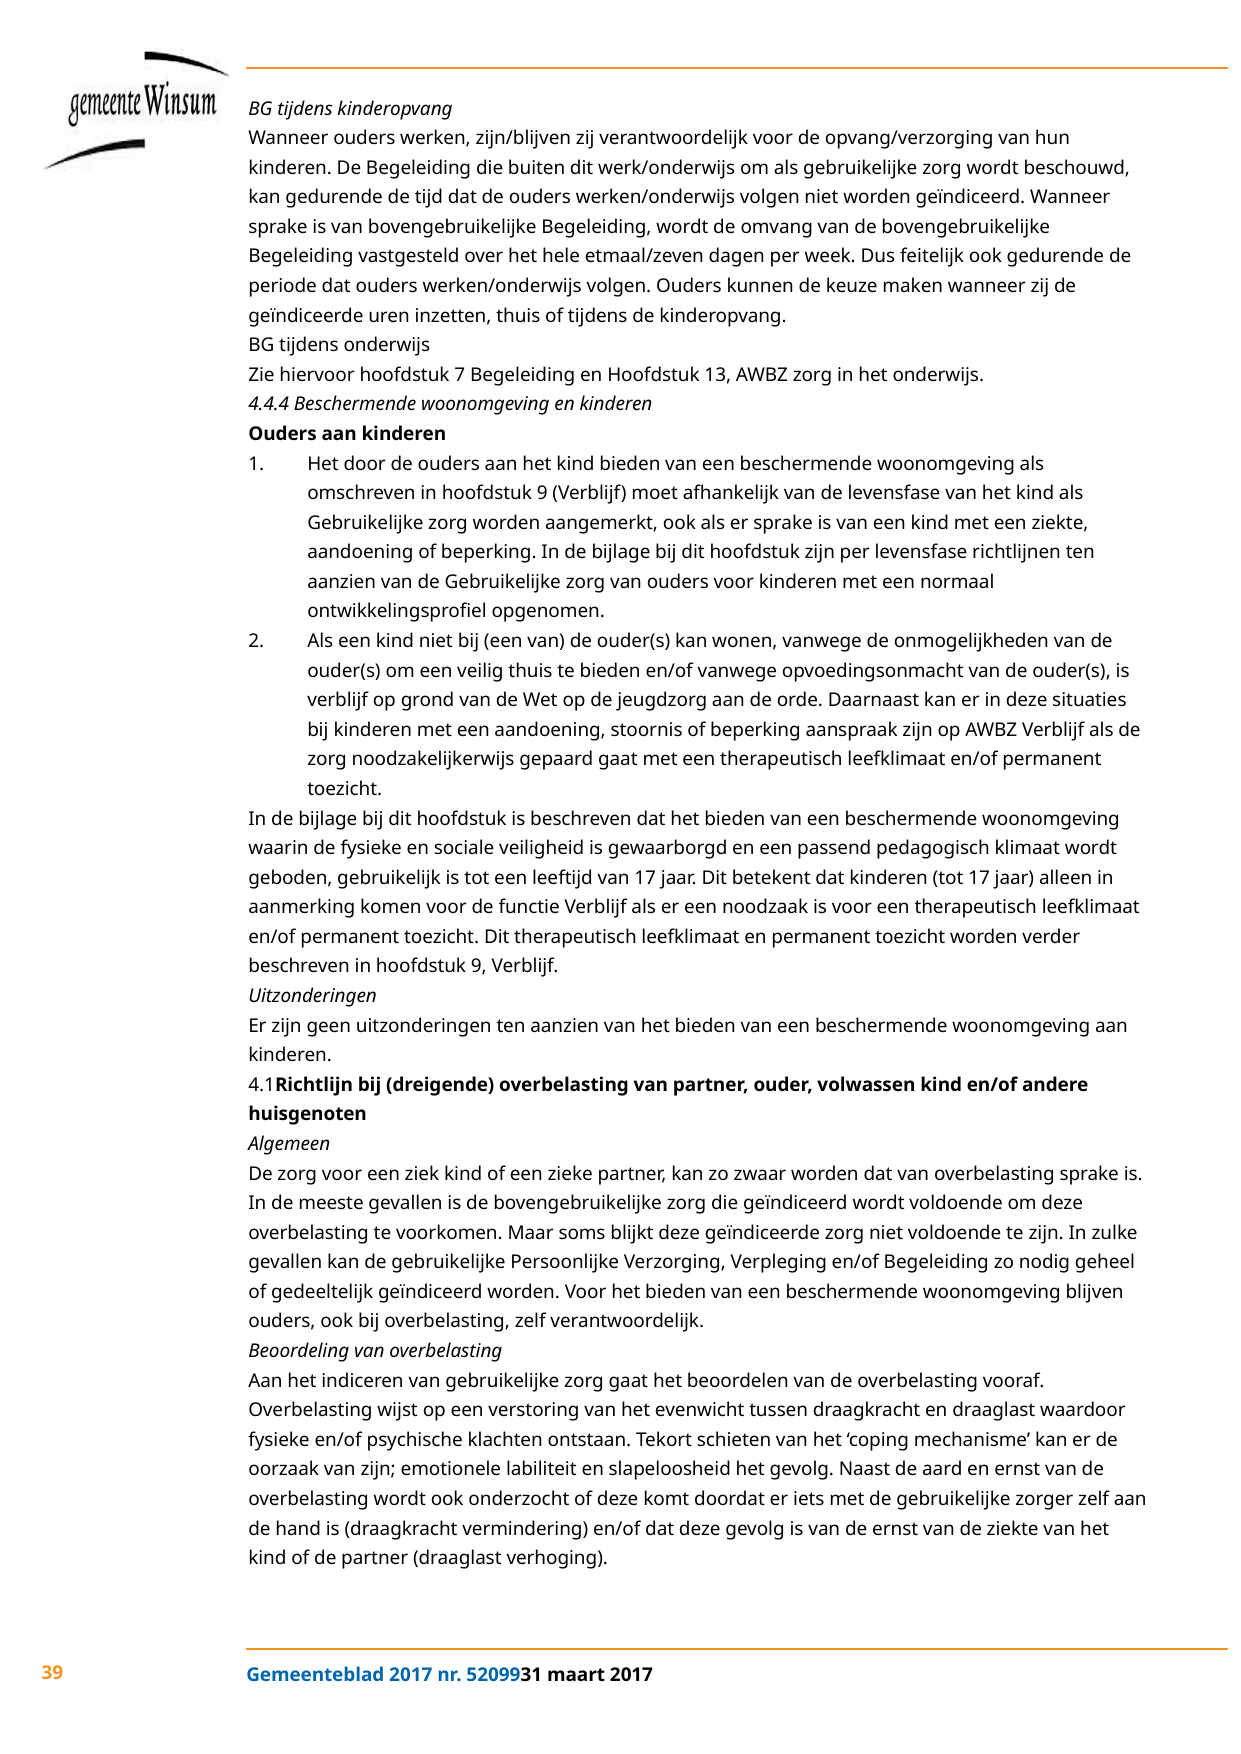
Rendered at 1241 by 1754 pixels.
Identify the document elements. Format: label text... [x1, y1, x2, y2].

text Er zijn geen uitzonderingen ten aanzien van het bieden van een beschermende woonomgeving aan kinderen. [248, 1012, 1152, 1067]
text BG tijdens onderwijs [248, 331, 1152, 357]
text Aan het indiceren van gebruikelijke zorg gaat het beoordelen van de overbelasting vooraf. Overbelasting wijst op een verstoring van het evenwicht tussen draagkracht en draaglast waardoor fysieke en/of psychische klachten ontstaan. Tekort schieten van het ‘coping mechanisme’ kan er de oorzaak van zijn; emotionele labiliteit en slapeloosheid het gevolg. Naast de aard en ernst van de overbelasting wordt ook onderzocht of deze komt doordat er iets met de gebruikelijke zorger zelf aan de hand is (draagkracht vermindering) en/of dat deze gevolg is van de ernst van de ziekte van het kind of de partner (draaglast verhoging). [248, 1367, 1152, 1570]
text Zie hiervoor hoofdstuk 7 Begeleiding en Hoofdstuk 13, AWBZ zorg in het onderwijs. [248, 361, 1152, 387]
picture [41, 47, 231, 172]
text 4.1Richtlijn bij (dreigende) overbelasting van partner, ouder, volwassen kind en/of andere huisgenoten [248, 1071, 1152, 1126]
list Als een kind niet bij (een van) de ouder(s) kan wonen, vanwege de onmogelijkheden van de ouder(s) om een veilig thuis te bieden en/of vanwege opvoedingsonmacht van de ouder(s), is verblijf op grond van de Wet op de jeugdzorg aan de orde. Daarnaast kan er in deze situaties bij kinderen met een aandoening, stoornis of beperking aanspraak zijn op AWBZ Verblijf als de zorg noodzakelijkerwijs gepaard gaat met een therapeutisch leefklimaat en/of permanent toezicht. [248, 627, 1152, 801]
text Uitzonderingen [248, 982, 1152, 1008]
text De zorg voor een ziek kind of een zieke partner, kan zo zwaar worden dat van overbelasting sprake is. In de meeste gevallen is de bovengebruikelijke zorg die geïndiceerd wordt voldoende om deze overbelasting te voorkomen. Maar soms blijkt deze geïndiceerde zorg niet voldoende te zijn. In zulke gevallen kan de gebruikelijke Persoonlijke Verzorging, Verpleging en/of Begeleiding zo nodig geheel of gedeeltelijk geïndiceerd worden. Voor het bieden van een beschermende woonomgeving blijven ouders, ook bij overbelasting, zelf verantwoordelijk. [248, 1160, 1152, 1333]
text Algemeen [248, 1130, 1152, 1156]
text In de bijlage bij dit hoofdstuk is beschreven dat het bieden van een beschermende woonomgeving waarin de fysieke en sociale veiligheid is gewaarborgd en een passend pedagogisch klimaat wordt geboden, gebruikelijk is tot een leeftijd van 17 jaar. Dit betekent dat kinderen (tot 17 jaar) alleen in aanmerking komen voor de functie Verblijf als er een noodzaak is voor een therapeutisch leefklimaat en/of permanent toezicht. Dit therapeutisch leefklimaat en permanent toezicht worden verder beschreven in hoofdstuk 9, Verblijf. [248, 805, 1152, 978]
list Het door de ouders aan het kind bieden van een beschermende woonomgeving als omschreven in hoofdstuk 9 (Verblijf) moet afhankelijk van de levensfase van het kind als Gebruikelijke zorg worden aangemerkt, ook als er sprake is van een kind met een ziekte, aandoening of beperking. In de bijlage bij dit hoofdstuk zijn per levensfase richtlijnen ten aanzien van de Gebruikelijke zorg van ouders voor kinderen met een normaal ontwikkelingsprofiel opgenomen. [248, 450, 1152, 623]
text BG tijdens kinderopvang [248, 95, 1152, 121]
text Ouders aan kinderen [248, 420, 1152, 446]
text Beoordeling van overbelasting [248, 1337, 1152, 1363]
text Wanneer ouders werken, zijn/blijven zij verantwoordelijk voor de opvang/verzorging van hun kinderen. De Begeleiding die buiten dit werk/onderwijs om als gebruikelijke zorg wordt beschouwd, kan gedurende de tijd dat de ouders werken/onderwijs volgen niet worden geïndiceerd. Wanneer sprake is van bovengebruikelijke Begeleiding, wordt de omvang van de bovengebruikelijke Begeleiding vastgesteld over het hele etmaal/zeven dagen per week. Dus feitelijk ook gedurende de periode dat ouders werken/onderwijs volgen. Ouders kunnen de keuze maken wanneer zij de geïndiceerde uren inzetten, thuis of tijdens de kinderopvang. [248, 124, 1152, 328]
text 4.4.4 Beschermende woonomgeving en kinderen [248, 391, 1152, 416]
